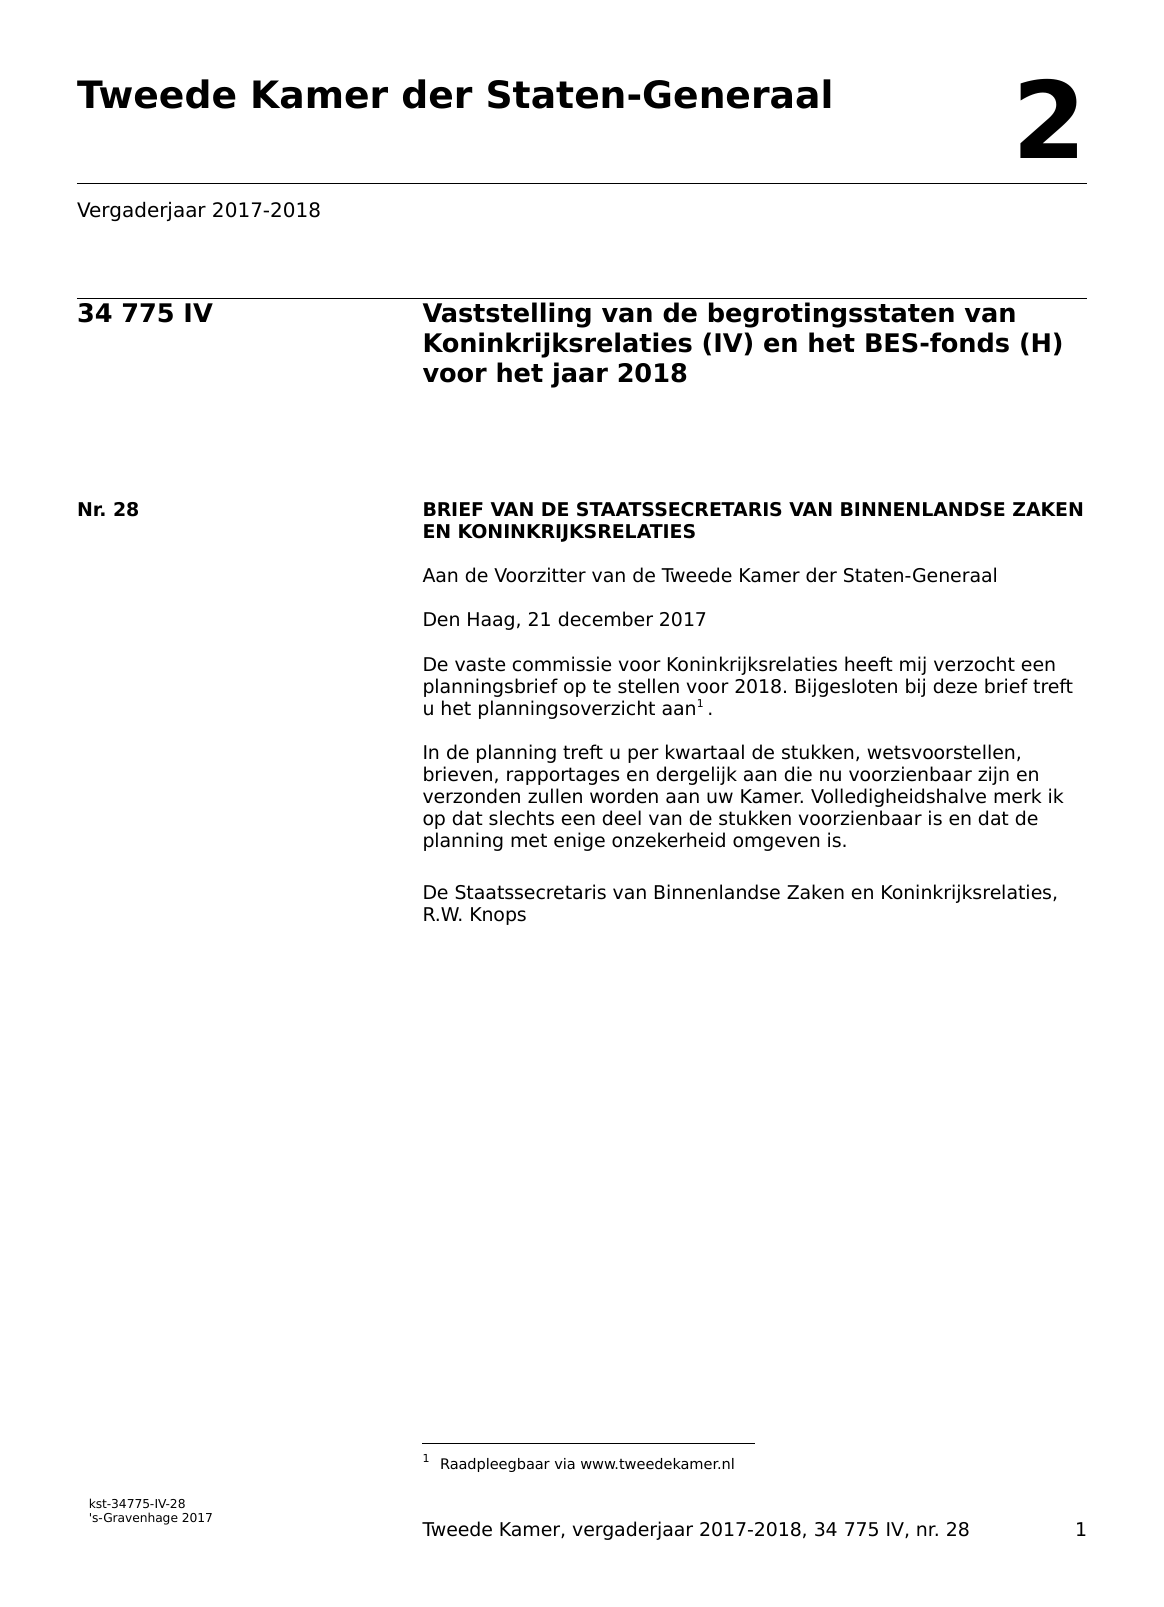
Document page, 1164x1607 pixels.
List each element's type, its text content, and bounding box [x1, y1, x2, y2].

table_header 2 [886, 59, 1087, 183]
text In de planning treft u per kwartaal de stukken, wetsvoorstellen, brieven, rapportages en dergelijk aan die nu voorzienbaar zijn en verzonden zullen worden aan uw Kamer. Volledigheidshalve merk ik op dat slechts een deel van de stukken voorzienbaar is en dat de planning met enige onzekerheid omgeven is. [422, 742, 1087, 852]
text Aan de Voorzitter van de Tweede Kamer der Staten-Generaal [422, 565, 1087, 587]
table_header Tweede Kamer der Staten-Generaal [77, 59, 886, 183]
text kst-34775-IV-28 [88, 1497, 323, 1511]
subtitle 34 775 IV Vaststelling van de begrotingsstaten van Koninkrijksrelaties (IV) en het BES-fonds (H) voor het jaar 2018 [77, 299, 1087, 388]
subtitle Nr. 28 BRIEF VAN DE STAATSSECRETARIS VAN BINNENLANDSE ZAKEN EN KONINKRIJKSRELATIES [77, 499, 1087, 543]
text Raadpleegbaar via www.tweedekamer.nl [422, 1452, 1087, 1474]
text Den Haag, 21 december 2017 [422, 609, 1087, 631]
text De vaste commissie voor Koninkrijksrelaties heeft mij verzocht een planningsbrief op te stellen voor 2018. Bijgesloten bij deze brief treft u het planningsoverzicht aan. [422, 653, 1087, 719]
text 's-Gravenhage 2017 [88, 1511, 323, 1525]
text De Staatssecretaris van Binnenlandse Zaken en Koninkrijksrelaties, R.W. Knops [422, 882, 1087, 926]
table_cell Vergaderjaar 2017-2018 [77, 184, 1087, 298]
